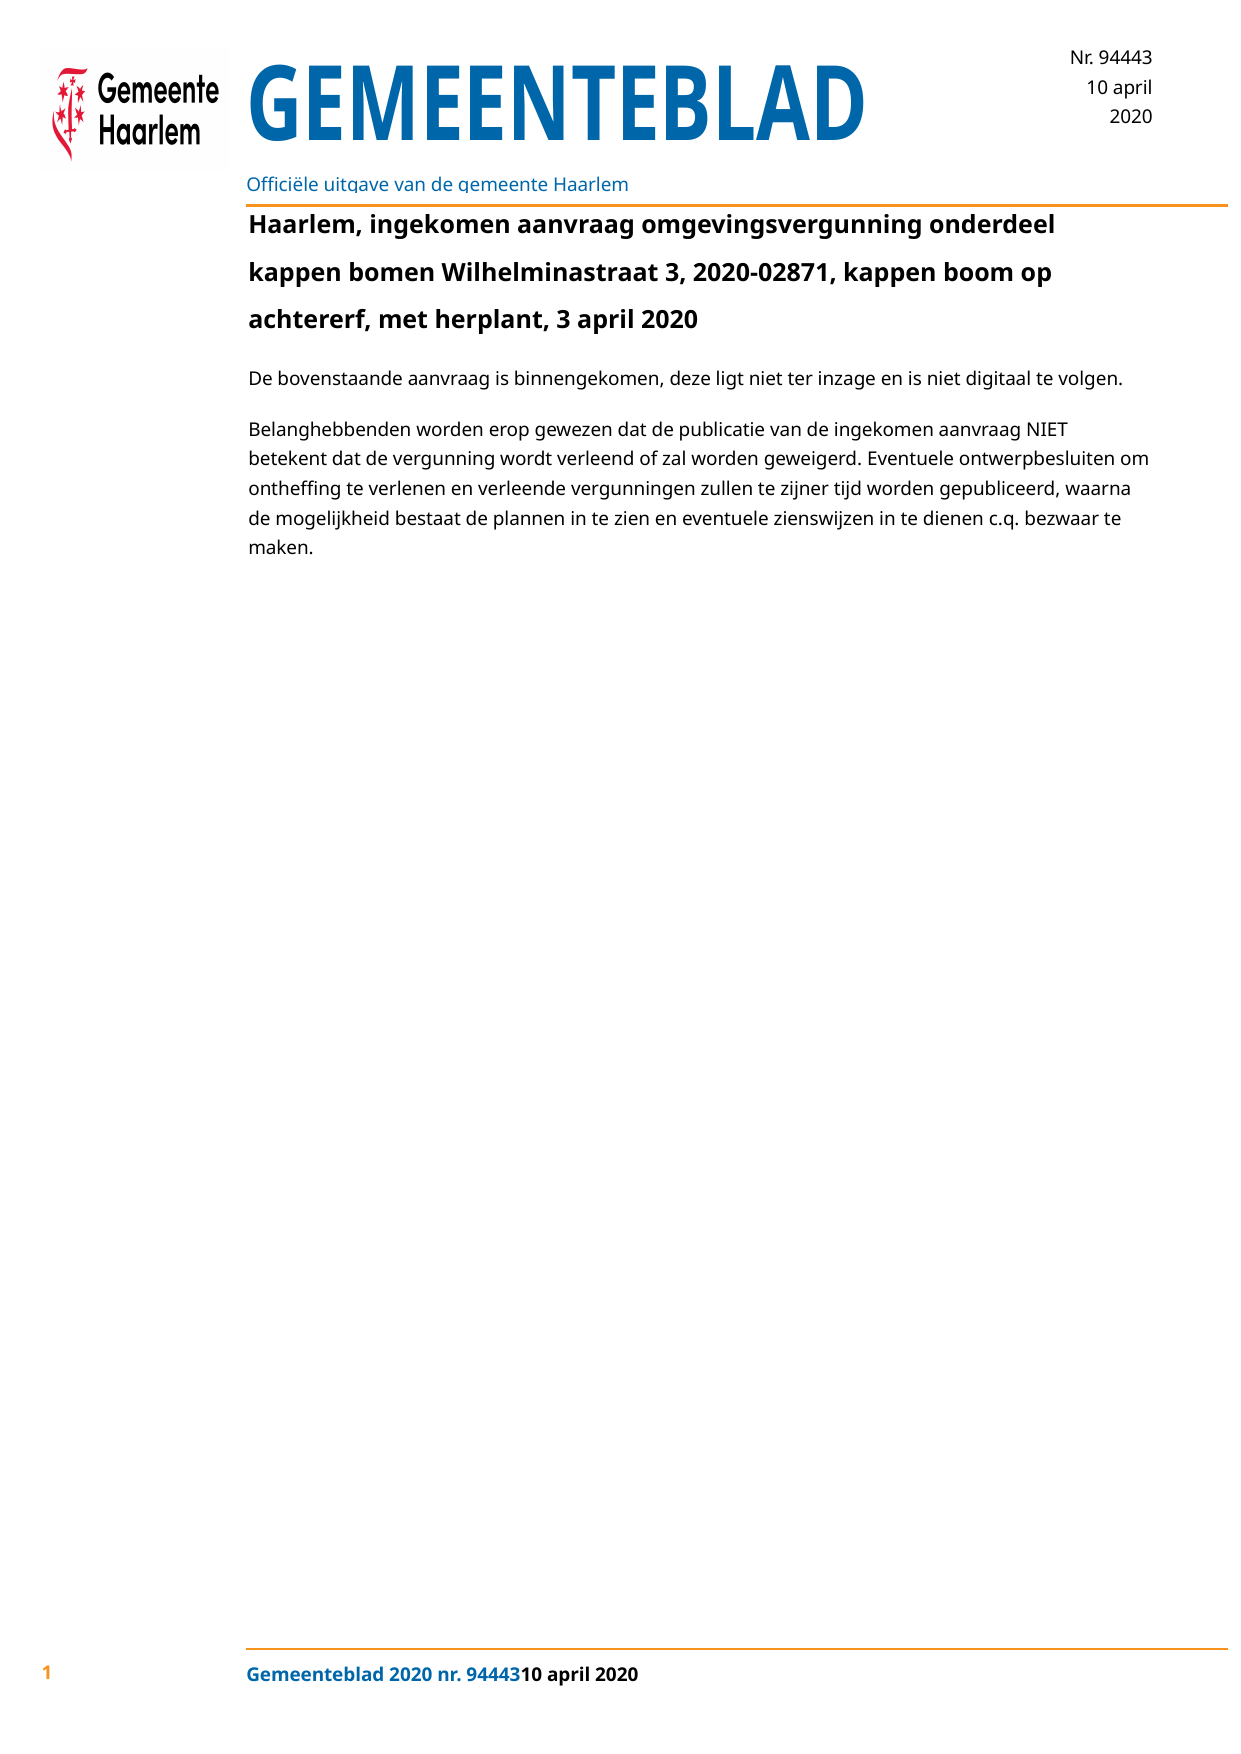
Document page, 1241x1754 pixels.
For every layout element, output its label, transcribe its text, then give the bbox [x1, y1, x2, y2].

picture [41, 47, 231, 172]
text Belanghebbenden worden erop gewezen dat de publicatie van de ingekomen aanvraag NIET betekent dat de vergunning wordt verleend of zal worden geweigerd. Eventuele ontwerpbesluiten om ontheffing te verlenen en verleende vergunningen zullen te zijner tijd worden gepubliceerd, waarna de mogelijkheid bestaat de plannen in te zien en eventuele zienswijzen in te dienen c.q. bezwaar te maken. [248, 416, 1152, 560]
text De bovenstaande aanvraag is binnengekomen, deze ligt niet ter inzage en is niet digitaal te volgen. [248, 366, 1152, 391]
text Haarlem, ingekomen aanvraag omgevingsvergunning onderdeel kappen bomen Wilhelminastraat 3, 2020-02871, kappen boom op achtererf, met herplant, 3 april 2020 [248, 207, 1152, 336]
